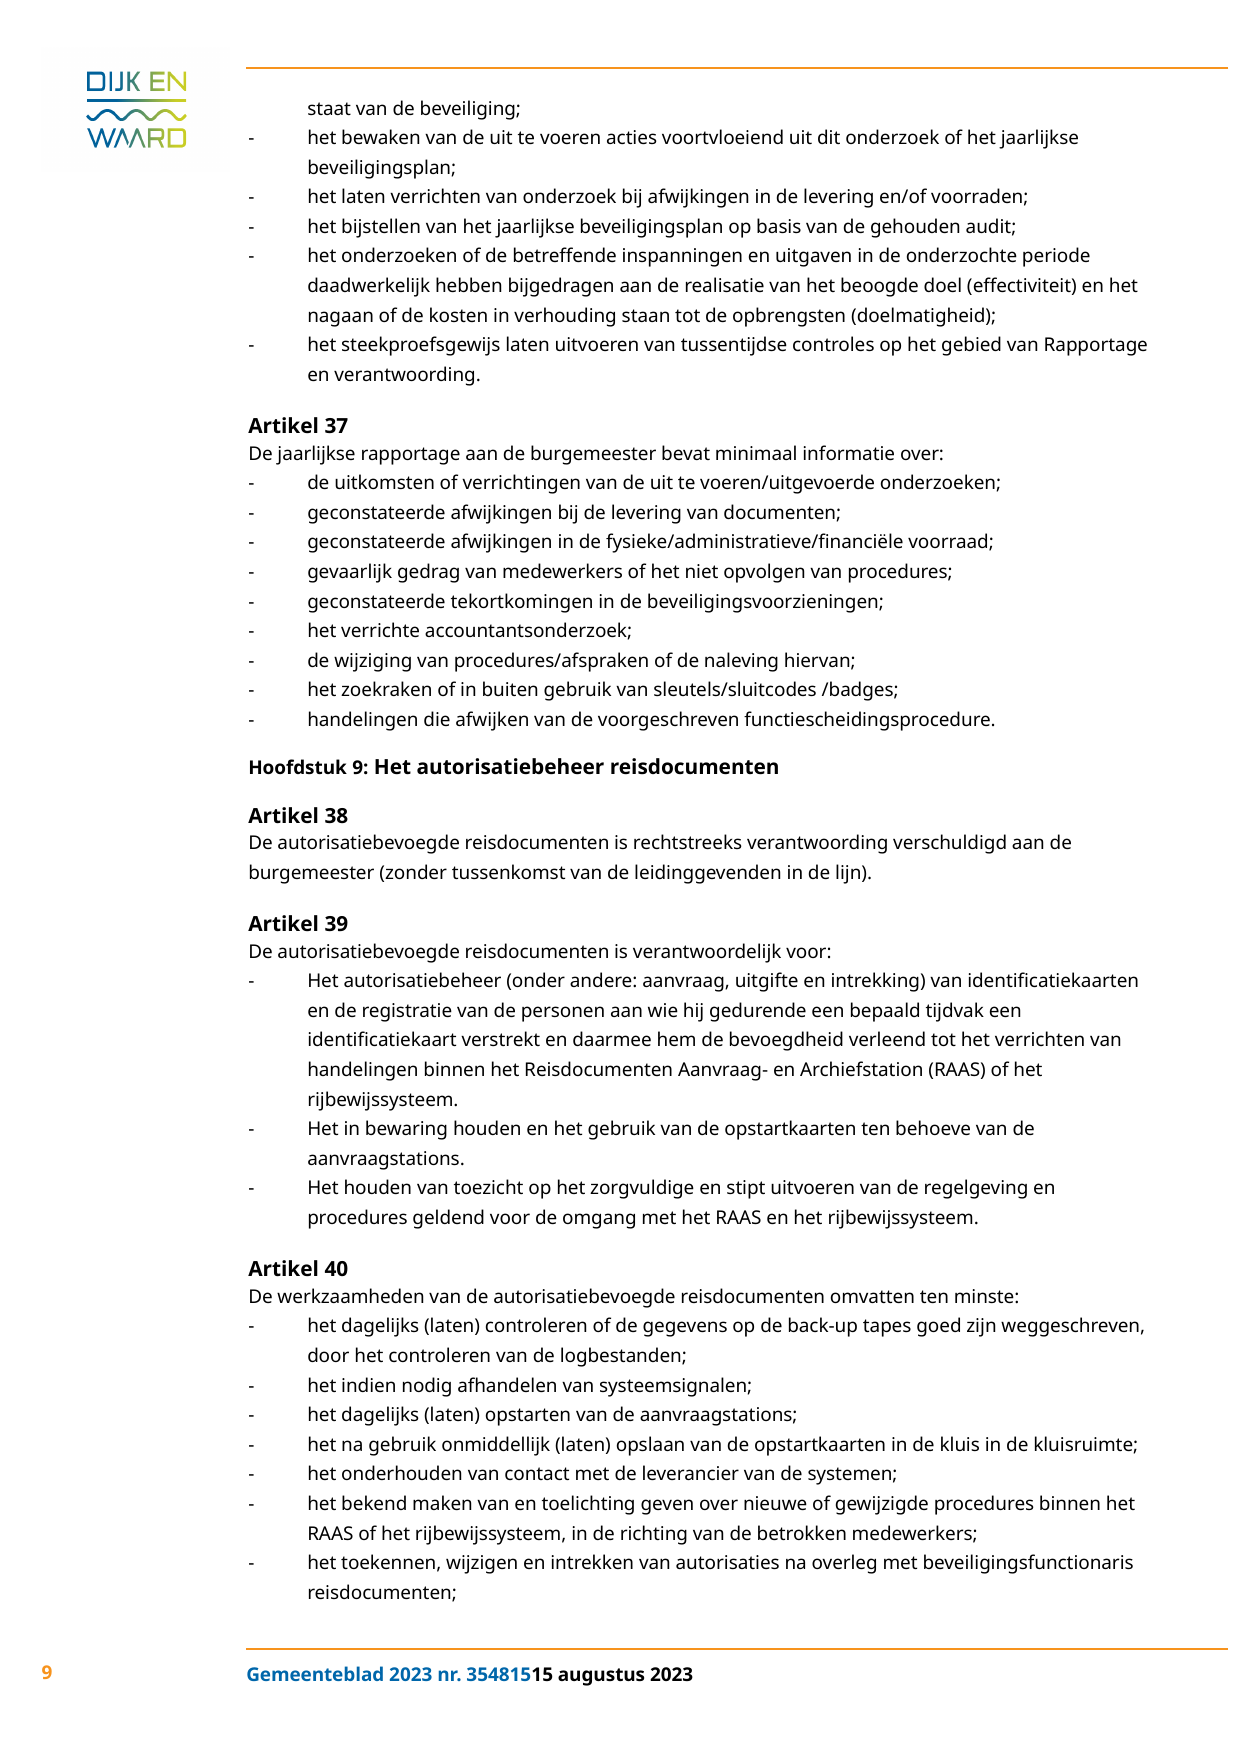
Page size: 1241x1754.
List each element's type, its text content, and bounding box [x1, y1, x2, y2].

list het onderzoeken of de betreffende inspanningen en uitgaven in de onderzochte periode daadwerkelijk hebben bijgedragen aan de realisatie van het beoogde doel (effectiviteit) en het nagaan of de kosten in verhouding staan tot de opbrengsten (doelmatigheid); [248, 243, 1152, 328]
text Artikel 38 [248, 801, 1152, 829]
list het dagelijks (laten) controleren of de gegevens op de back-up tapes goed zijn weggeschreven, door het controleren van de logbestanden; [248, 1313, 1152, 1368]
list het toekennen, wijzigen en intrekken van autorisaties na overleg met beveiligingsfunctionaris reisdocumenten; [248, 1549, 1152, 1604]
list Het houden van toezicht op het zorgvuldige en stipt uitvoeren van de regelgeving en procedures geldend voor de omgang met het RAAS en het rijbewijssysteem. [248, 1174, 1152, 1230]
text Artikel 40 [248, 1254, 1152, 1283]
list het bijstellen van het jaarlijkse beveiligingsplan op basis van de gehouden audit; [248, 213, 1152, 239]
list geconstateerde tekortkomingen in de beveiligingsvoorzieningen; [248, 588, 1152, 613]
text De autorisatiebevoegde reisdocumenten is verantwoordelijk voor: [248, 938, 1152, 964]
list gevaarlijk gedrag van medewerkers of het niet opvolgen van procedures; [248, 558, 1152, 584]
text Artikel 39 [248, 909, 1152, 938]
picture [41, 47, 231, 172]
list het laten verrichten van onderzoek bij afwijkingen in de levering en/of voorraden; [248, 183, 1152, 209]
list het dagelijks (laten) opstarten van de aanvraagstations; [248, 1401, 1152, 1427]
text Artikel 37 [248, 411, 1152, 440]
list het onderhouden van contact met de leverancier van de systemen; [248, 1461, 1152, 1486]
list staat van de beveiliging; [248, 95, 1152, 121]
list het bewaken van de uit te voeren acties voortvloeiend uit dit onderzoek of het jaarlijkse beveiligingsplan; [248, 124, 1152, 180]
text De jaarlijkse rapportage aan de burgemeester bevat minimaal informatie over: [248, 440, 1152, 466]
list de wijziging van procedures/afspraken of de naleving hiervan; [248, 647, 1152, 673]
list Het in bewaring houden en het gebruik van de opstartkaarten ten behoeve van de aanvraagstations. [248, 1115, 1152, 1171]
list handelingen die afwijken van de voorgeschreven functiescheidingsprocedure. [248, 706, 1152, 732]
list het bekend maken van en toelichting geven over nieuwe of gewijzigde procedures binnen het RAAS of het rijbewijssysteem, in de richting van de betrokken medewerkers; [248, 1490, 1152, 1545]
list het steekproefsgewijs laten uitvoeren van tussentijdse controles op het gebied van Rapportage en verantwoording. [248, 331, 1152, 387]
text De autorisatiebevoegde reisdocumenten is rechtstreeks verantwoording verschuldigd aan de burgemeester (zonder tussenkomst van de leidinggevenden in de lijn). [248, 829, 1152, 885]
list Het autorisatiebeheer (onder andere: aanvraag, uitgifte en intrekking) van identificatiekaarten en de registratie van de personen aan wie hij gedurende een bepaald tijdvak een identificatiekaart verstrekt en daarmee hem de bevoegdheid verleend tot het verrichten van handelingen binnen het Reisdocumenten Aanvraag- en Archiefstation (RAAS) of het rijbewijssysteem. [248, 967, 1152, 1112]
text Hoofdstuk 9: Het autorisatiebeheer reisdocumenten [248, 752, 1152, 780]
list geconstateerde afwijkingen bij de levering van documenten; [248, 499, 1152, 525]
list het verrichte accountantsonderzoek; [248, 617, 1152, 643]
text De werkzaamheden van de autorisatiebevoegde reisdocumenten omvatten ten minste: [248, 1283, 1152, 1309]
list het na gebruik onmiddellijk (laten) opslaan van de opstartkaarten in de kluis in de kluisruimte; [248, 1431, 1152, 1457]
list de uitkomsten of verrichtingen van de uit te voeren/uitgevoerde onderzoeken; [248, 469, 1152, 495]
list het indien nodig afhandelen van systeemsignalen; [248, 1372, 1152, 1397]
list geconstateerde afwijkingen in de fysieke/administratieve/financiële voorraad; [248, 529, 1152, 554]
list het zoekraken of in buiten gebruik van sleutels/sluitcodes /badges; [248, 677, 1152, 702]
